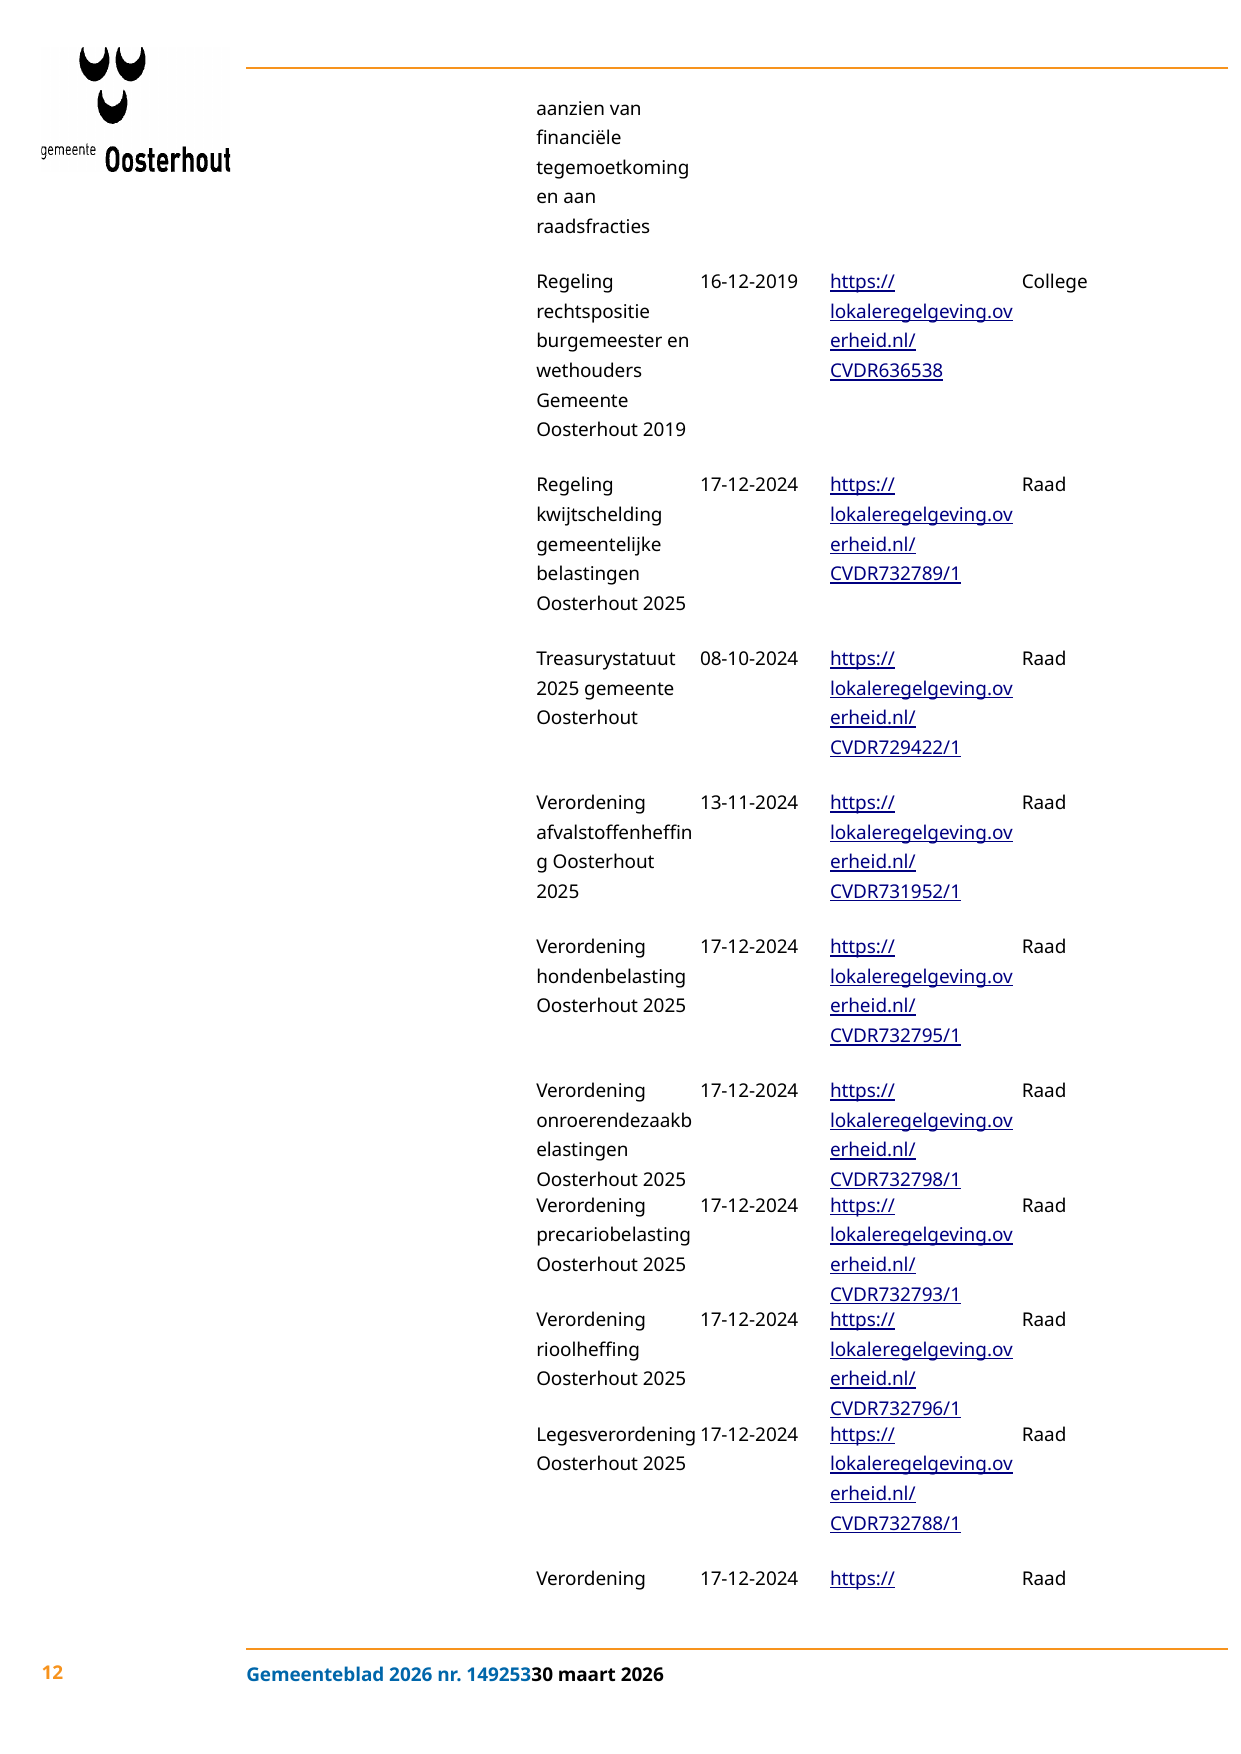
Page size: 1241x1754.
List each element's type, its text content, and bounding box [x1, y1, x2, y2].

table_cell [378, 1565, 536, 1591]
table_cell aanzien van financiële tegemoetkomingen aan raadsfracties [536, 95, 700, 268]
table_cell [248, 934, 378, 1077]
table_cell 17-12-2024 [700, 1421, 830, 1565]
table_cell [248, 269, 378, 472]
table_cell 16-12-2019 [700, 269, 830, 472]
table_cell 17-12-2024 [700, 1192, 830, 1306]
table_cell Raad [1022, 1421, 1152, 1565]
table_cell 17-12-2024 [700, 472, 830, 645]
table_cell 17-12-2024 [700, 934, 830, 1077]
table_cell https://lokaleregelgeving.overheid.nl/CVDR729422/1 [830, 645, 1022, 789]
table_cell 17-12-2024 [700, 1565, 830, 1591]
table_cell Regeling rechtspositie burgemeester en wethouders Gemeente Oosterhout 2019 [536, 269, 700, 472]
table_cell Raad [1022, 1565, 1152, 1591]
table_cell [248, 645, 378, 789]
table_cell College [1022, 269, 1152, 472]
table_cell 08-10-2024 [700, 645, 830, 789]
table_cell Verordening afvalstoffenheffing Oosterhout 2025 [536, 789, 700, 933]
table_cell Legesverordening Oosterhout 2025 [536, 1421, 700, 1565]
table_cell [378, 95, 536, 268]
table_cell https://lokaleregelgeving.overheid.nl/CVDR732788/1 [830, 1421, 1022, 1565]
table_cell Raad [1022, 645, 1152, 789]
table_cell [248, 1565, 378, 1591]
table_cell [248, 789, 378, 933]
table_cell Verordening rioolheffing Oosterhout 2025 [536, 1306, 700, 1421]
table_cell https://lokaleregelgeving.overheid.nl/CVDR636538 [830, 269, 1022, 472]
table_cell [378, 1421, 536, 1565]
table_cell [248, 1192, 378, 1306]
table_cell Verordening onroerendezaakbelastingen Oosterhout 2025 [536, 1078, 700, 1192]
table_cell Raad [1022, 472, 1152, 645]
table_cell 13-11-2024 [700, 789, 830, 933]
table_cell https://lokaleregelgeving.overheid.nl/CVDR731952/1 [830, 789, 1022, 933]
table_cell Raad [1022, 934, 1152, 1077]
table_cell Raad [1022, 1078, 1152, 1192]
table_cell Raad [1022, 789, 1152, 933]
table_cell [248, 472, 378, 645]
table_cell Raad [1022, 1192, 1152, 1306]
picture [41, 47, 231, 172]
table_cell [700, 95, 830, 268]
table_cell [378, 645, 536, 789]
table_cell [378, 934, 536, 1077]
table_cell Raad [1022, 1306, 1152, 1421]
table_cell [378, 1306, 536, 1421]
table_cell Verordening precariobelasting Oosterhout 2025 [536, 1192, 700, 1306]
table_cell [248, 95, 378, 268]
table_cell [248, 1306, 378, 1421]
table_cell [378, 789, 536, 933]
table_cell Treasurystatuut 2025 gemeente Oosterhout [536, 645, 700, 789]
table_cell https://lokaleregelgeving.overheid.nl/CVDR732798/1 [830, 1078, 1022, 1192]
table_cell https:// [830, 1565, 1022, 1591]
table_cell [378, 1192, 536, 1306]
table_cell [378, 1078, 536, 1192]
table_cell [248, 1078, 378, 1192]
table_cell [248, 1421, 378, 1565]
table_cell https://lokaleregelgeving.overheid.nl/CVDR732796/1 [830, 1306, 1022, 1421]
table_cell Regeling kwijtschelding gemeentelijke belastingen Oosterhout 2025 [536, 472, 700, 645]
table_cell [830, 95, 1022, 268]
table_cell https://lokaleregelgeving.overheid.nl/CVDR732795/1 [830, 934, 1022, 1077]
table_cell Verordening hondenbelasting Oosterhout 2025 [536, 934, 700, 1077]
table_cell 17-12-2024 [700, 1306, 830, 1421]
table_cell [378, 472, 536, 645]
table_cell https://lokaleregelgeving.overheid.nl/CVDR732793/1 [830, 1192, 1022, 1306]
table_cell https://lokaleregelgeving.overheid.nl/CVDR732789/1 [830, 472, 1022, 645]
table_cell Verordening [536, 1565, 700, 1591]
table_cell [378, 269, 536, 472]
table_cell 17-12-2024 [700, 1078, 830, 1192]
table_cell [1022, 95, 1152, 268]
